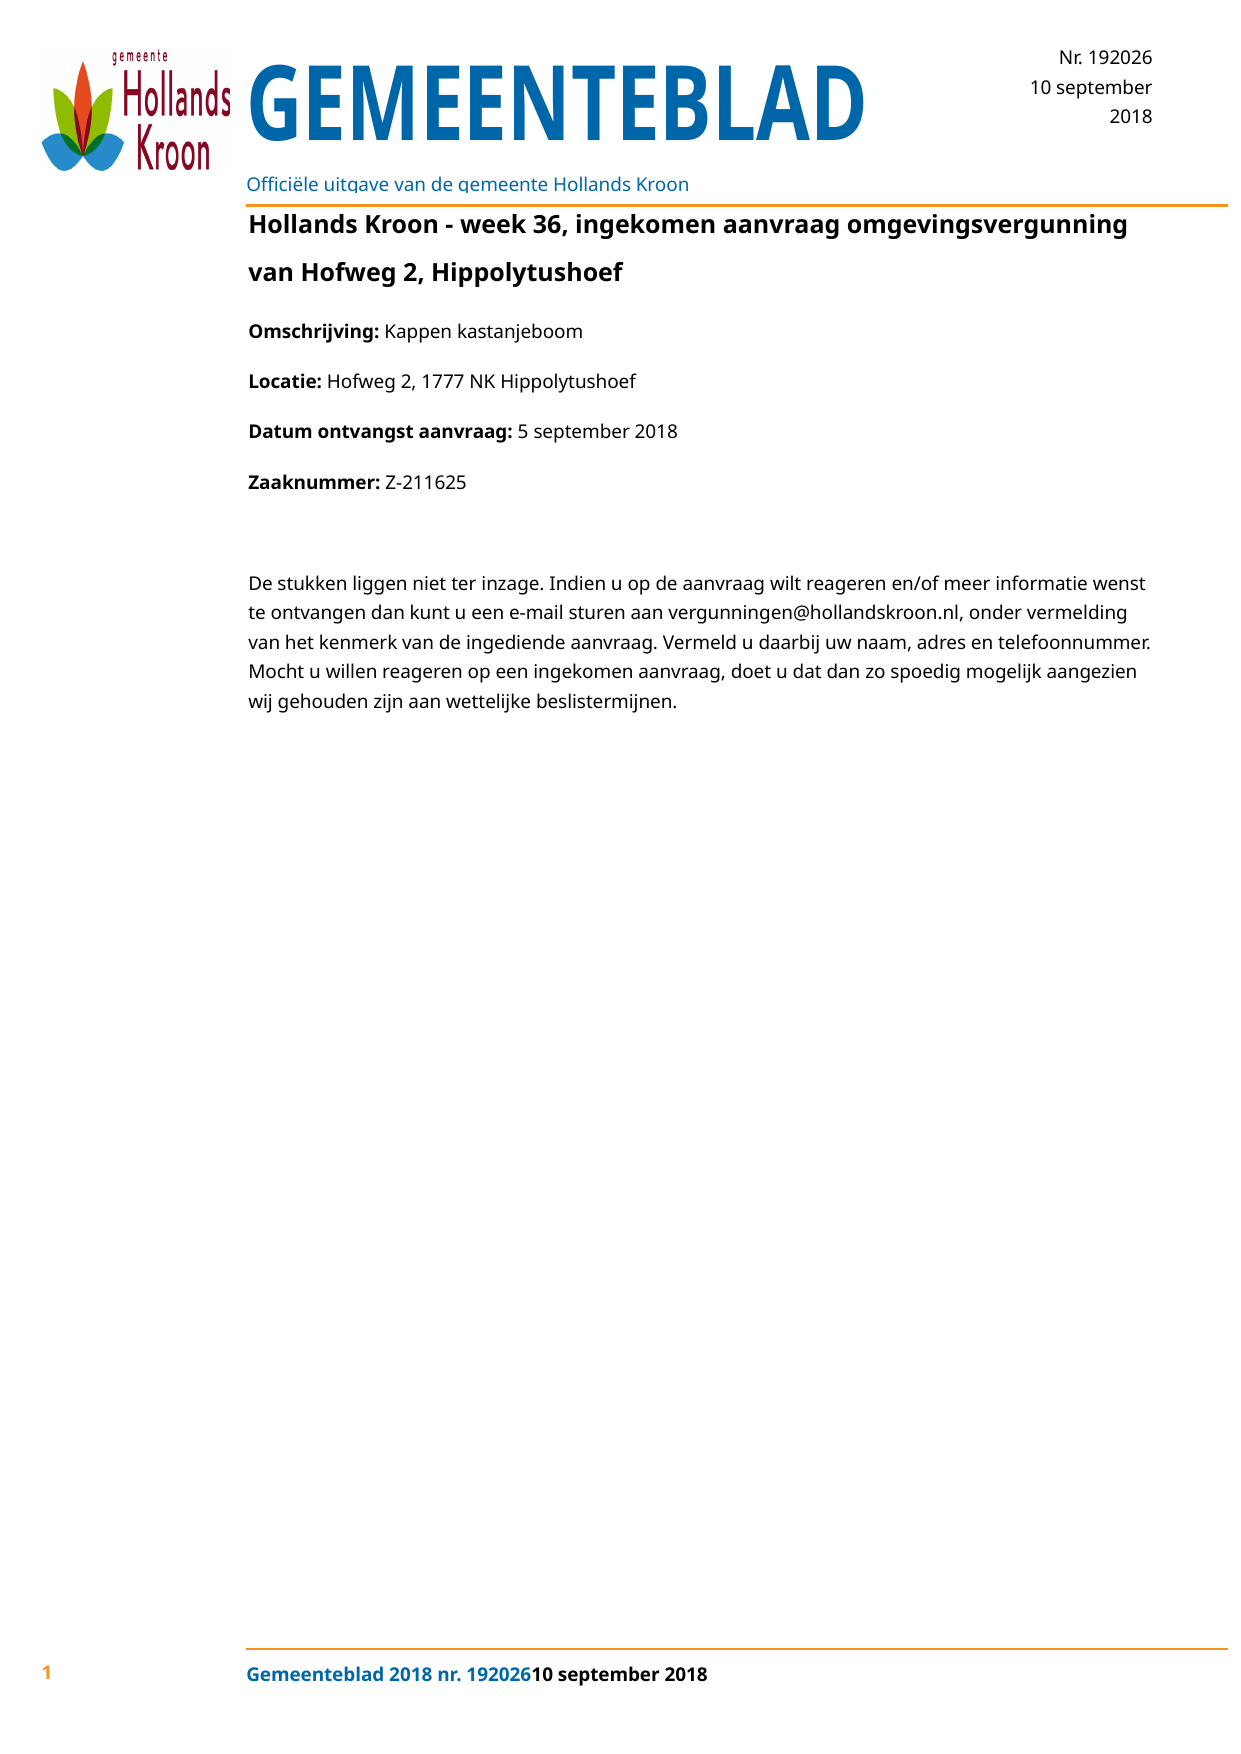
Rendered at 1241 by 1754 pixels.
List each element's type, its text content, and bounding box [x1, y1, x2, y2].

text Zaaknummer: Z-211625 [248, 469, 1152, 495]
text Hollands Kroon - week 36, ingekomen aanvraag omgevingsvergunning van Hofweg 2, Hippolytushoef [248, 207, 1152, 288]
text Datum ontvangst aanvraag: 5 september 2018 [248, 419, 1152, 444]
picture [41, 47, 231, 172]
text De stukken liggen niet ter inzage. Indien u op de aanvraag wilt reageren en/of meer informatie wenst te ontvangen dan kunt u een e-mail sturen aan vergunningen@hollandskroon.nl, onder vermelding van het kenmerk van de ingediende aanvraag. Vermeld u daarbij uw naam, adres en telefoonnummer. Mocht u willen reageren op een ingekomen aanvraag, doet u dat dan zo spoedig mogelijk aangezien wij gehouden zijn aan wettelijke beslistermijnen. [248, 570, 1152, 714]
text Locatie: Hofweg 2, 1777 NK Hippolytushoef [248, 368, 1152, 394]
text Omschrijving: Kappen kastanjeboom [248, 318, 1152, 344]
